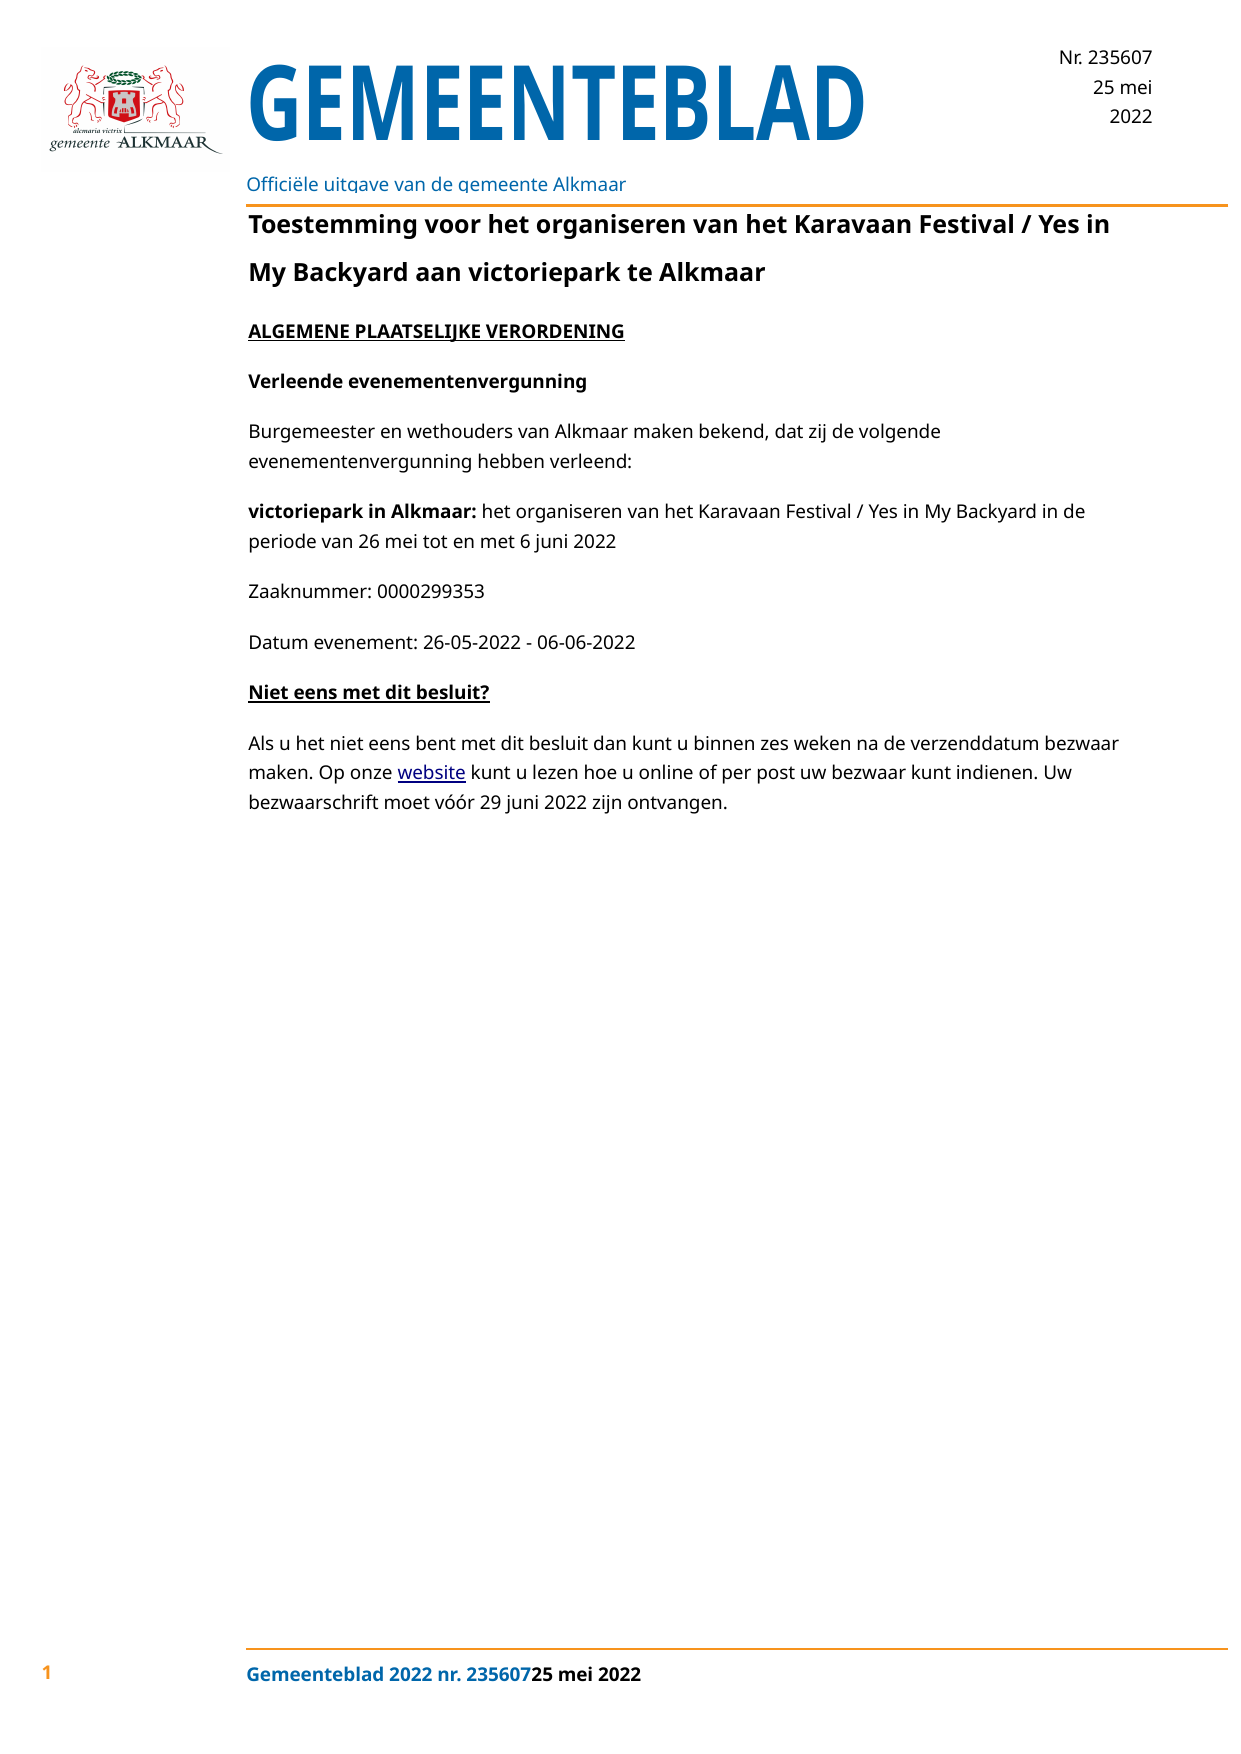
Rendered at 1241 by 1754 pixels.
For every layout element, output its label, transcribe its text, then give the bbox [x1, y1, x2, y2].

text victoriepark in Alkmaar: het organiseren van het Karavaan Festival / Yes in My Backyard in de periode van 26 mei tot en met 6 juni 2022 [248, 499, 1152, 554]
text Toestemming voor het organiseren van het Karavaan Festival / Yes in My Backyard aan victoriepark te Alkmaar [248, 207, 1152, 288]
text Burgemeester en wethouders van Alkmaar maken bekend, dat zij de volgende evenementenvergunning hebben verleend: [248, 419, 1152, 474]
text Niet eens met dit besluit? [248, 679, 1152, 705]
text Datum evenement: 26-05-2022 - 06-06-2022 [248, 629, 1152, 655]
text ALGEMENE PLAATSELIJKE VERORDENING [248, 318, 1152, 344]
picture [41, 47, 231, 172]
text Als u het niet eens bent met dit besluit dan kunt u binnen zes weken na de verzenddatum bezwaar maken. Op onze website kunt u lezen hoe u online of per post uw bezwaar kunt indienen. Uw bezwaarschrift moet vóór 29 juni 2022 zijn ontvangen. [248, 730, 1152, 815]
text Verleende evenementenvergunning [248, 368, 1152, 394]
text Zaaknummer: 0000299353 [248, 579, 1152, 604]
